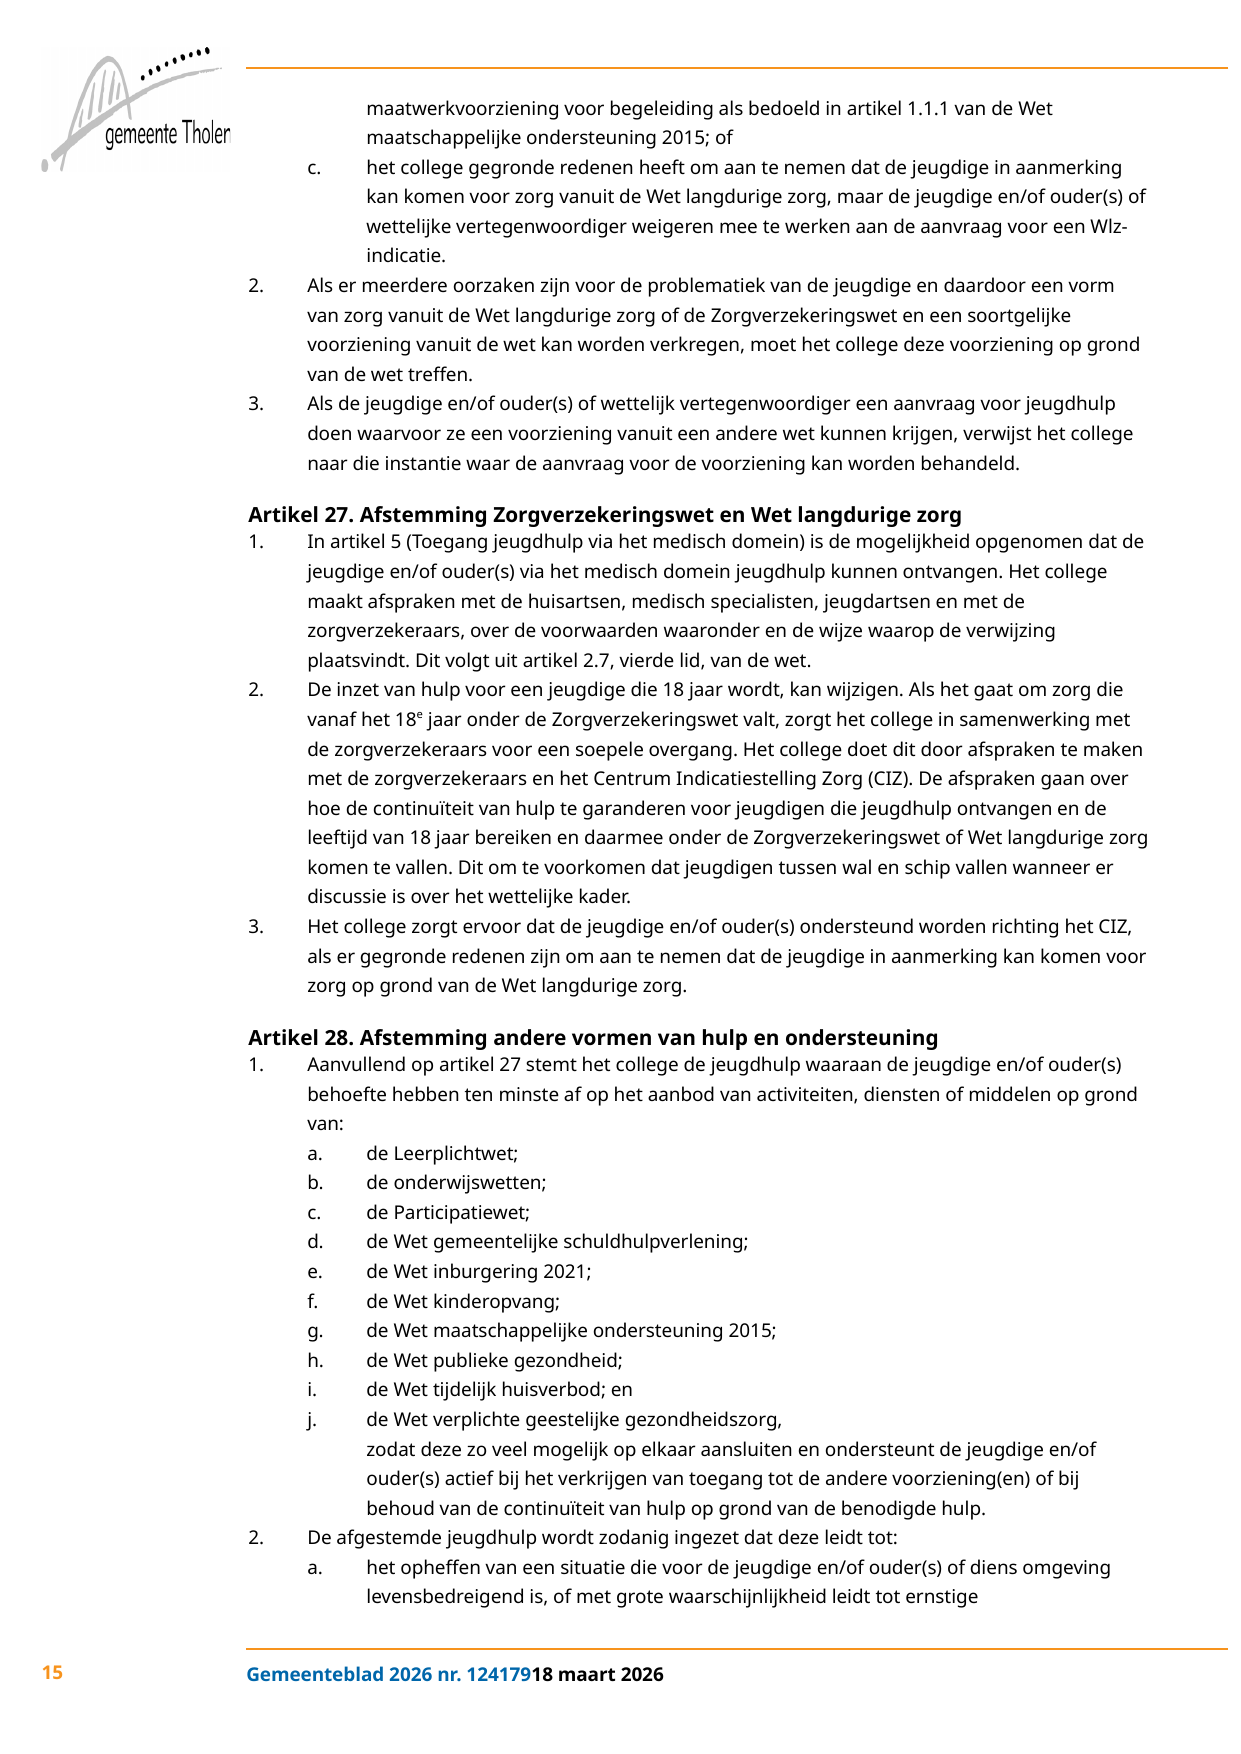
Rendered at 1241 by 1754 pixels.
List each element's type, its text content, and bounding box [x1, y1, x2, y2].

text Artikel 27. Afstemming Zorgverzekeringswet en Wet langdurige zorg [248, 500, 1152, 529]
list het opheffen van een situatie die voor de jeugdige en/of ouder(s) of diens omgeving levensbedreigend is, of met grote waarschijnlijkheid leidt tot ernstige [307, 1554, 1152, 1609]
list de Wet publieke gezondheid; [307, 1347, 1152, 1373]
picture [41, 47, 231, 172]
list de Wet tijdelijk huisverbod; en [307, 1377, 1152, 1402]
list de Wet gemeentelijke schuldhulpverlening; [307, 1229, 1152, 1254]
list de Wet maatschappelijke ondersteuning 2015; [307, 1317, 1152, 1343]
list maatwerkvoorziening voor begeleiding als bedoeld in artikel 1.1.1 van de Wet maatschappelijke ondersteuning 2015; of [307, 95, 1152, 150]
list de Participatiewet; [307, 1199, 1152, 1225]
list De afgestemde jeugdhulp wordt zodanig ingezet dat deze leidt tot: [248, 1524, 1152, 1550]
list de Wet inburgering 2021; [307, 1258, 1152, 1284]
list het college gegronde redenen heeft om aan te nemen dat de jeugdige in aanmerking kan komen voor zorg vanuit de Wet langdurige zorg, maar de jeugdige en/of ouder(s) of wettelijke vertegenwoordiger weigeren mee te werken aan de aanvraag voor een Wlz-indicatie. [307, 154, 1152, 268]
list In artikel 5 (Toegang jeugdhulp via het medisch domein) is de mogelijkheid opgenomen dat de jeugdige en/of ouder(s) via het medisch domein jeugdhulp kunnen ontvangen. Het college maakt afspraken met de huisartsen, medisch specialisten, jeugdartsen en met de zorgverzekeraars, over de voorwaarden waaronder en de wijze waarop de verwijzing plaatsvindt. Dit volgt uit artikel 2.7, vierde lid, van de wet. [248, 529, 1152, 673]
list De inzet van hulp voor een jeugdige die 18 jaar wordt, kan wijzigen. Als het gaat om zorg die vanaf het 18e jaar onder de Zorgverzekeringswet valt, zorgt het college in samenwerking met de zorgverzekeraars voor een soepele overgang. Het college doet dit door afspraken te maken met de zorgverzekeraars en het Centrum Indicatiestelling Zorg (CIZ). De afspraken gaan over hoe de continuïteit van hulp te garanderen voor jeugdigen die jeugdhulp ontvangen en de leeftijd van 18 jaar bereiken en daarmee onder de Zorgverzekeringswet of Wet langdurige zorg komen te vallen. Dit om te voorkomen dat jeugdigen tussen wal en schip vallen wanneer er discussie is over het wettelijke kader. [248, 677, 1152, 909]
list de onderwijswetten; [307, 1169, 1152, 1195]
list zodat deze zo veel mogelijk op elkaar aansluiten en ondersteunt de jeugdige en/of ouder(s) actief bij het verkrijgen van toegang tot de andere voorziening(en) of bij behoud van de continuïteit van hulp op grond van de benodigde hulp. [307, 1436, 1152, 1521]
list Aanvullend op artikel 27 stemt het college de jeugdhulp waaraan de jeugdige en/of ouder(s) behoefte hebben ten minste af op het aanbod van activiteiten, diensten of middelen op grond van: [248, 1051, 1152, 1136]
list de Wet kinderopvang; [307, 1288, 1152, 1314]
list Het college zorgt ervoor dat de jeugdige en/of ouder(s) ondersteund worden richting het CIZ, als er gegronde redenen zijn om aan te nemen dat de jeugdige in aanmerking kan komen voor zorg op grond van de Wet langdurige zorg. [248, 913, 1152, 998]
list Als de jeugdige en/of ouder(s) of wettelijk vertegenwoordiger een aanvraag voor jeugdhulp doen waarvoor ze een voorziening vanuit een andere wet kunnen krijgen, verwijst het college naar die instantie waar de aanvraag voor de voorziening kan worden behandeld. [248, 391, 1152, 476]
list de Wet verplichte geestelijke gezondheidszorg, [307, 1406, 1152, 1432]
text Artikel 28. Afstemming andere vormen van hulp en ondersteuning [248, 1023, 1152, 1051]
list de Leerplichtwet; [307, 1140, 1152, 1166]
list Als er meerdere oorzaken zijn voor de problematiek van de jeugdige en daardoor een vorm van zorg vanuit de Wet langdurige zorg of de Zorgverzekeringswet en een soortgelijke voorziening vanuit de wet kan worden verkregen, moet het college deze voorziening op grond van de wet treffen. [248, 272, 1152, 387]
